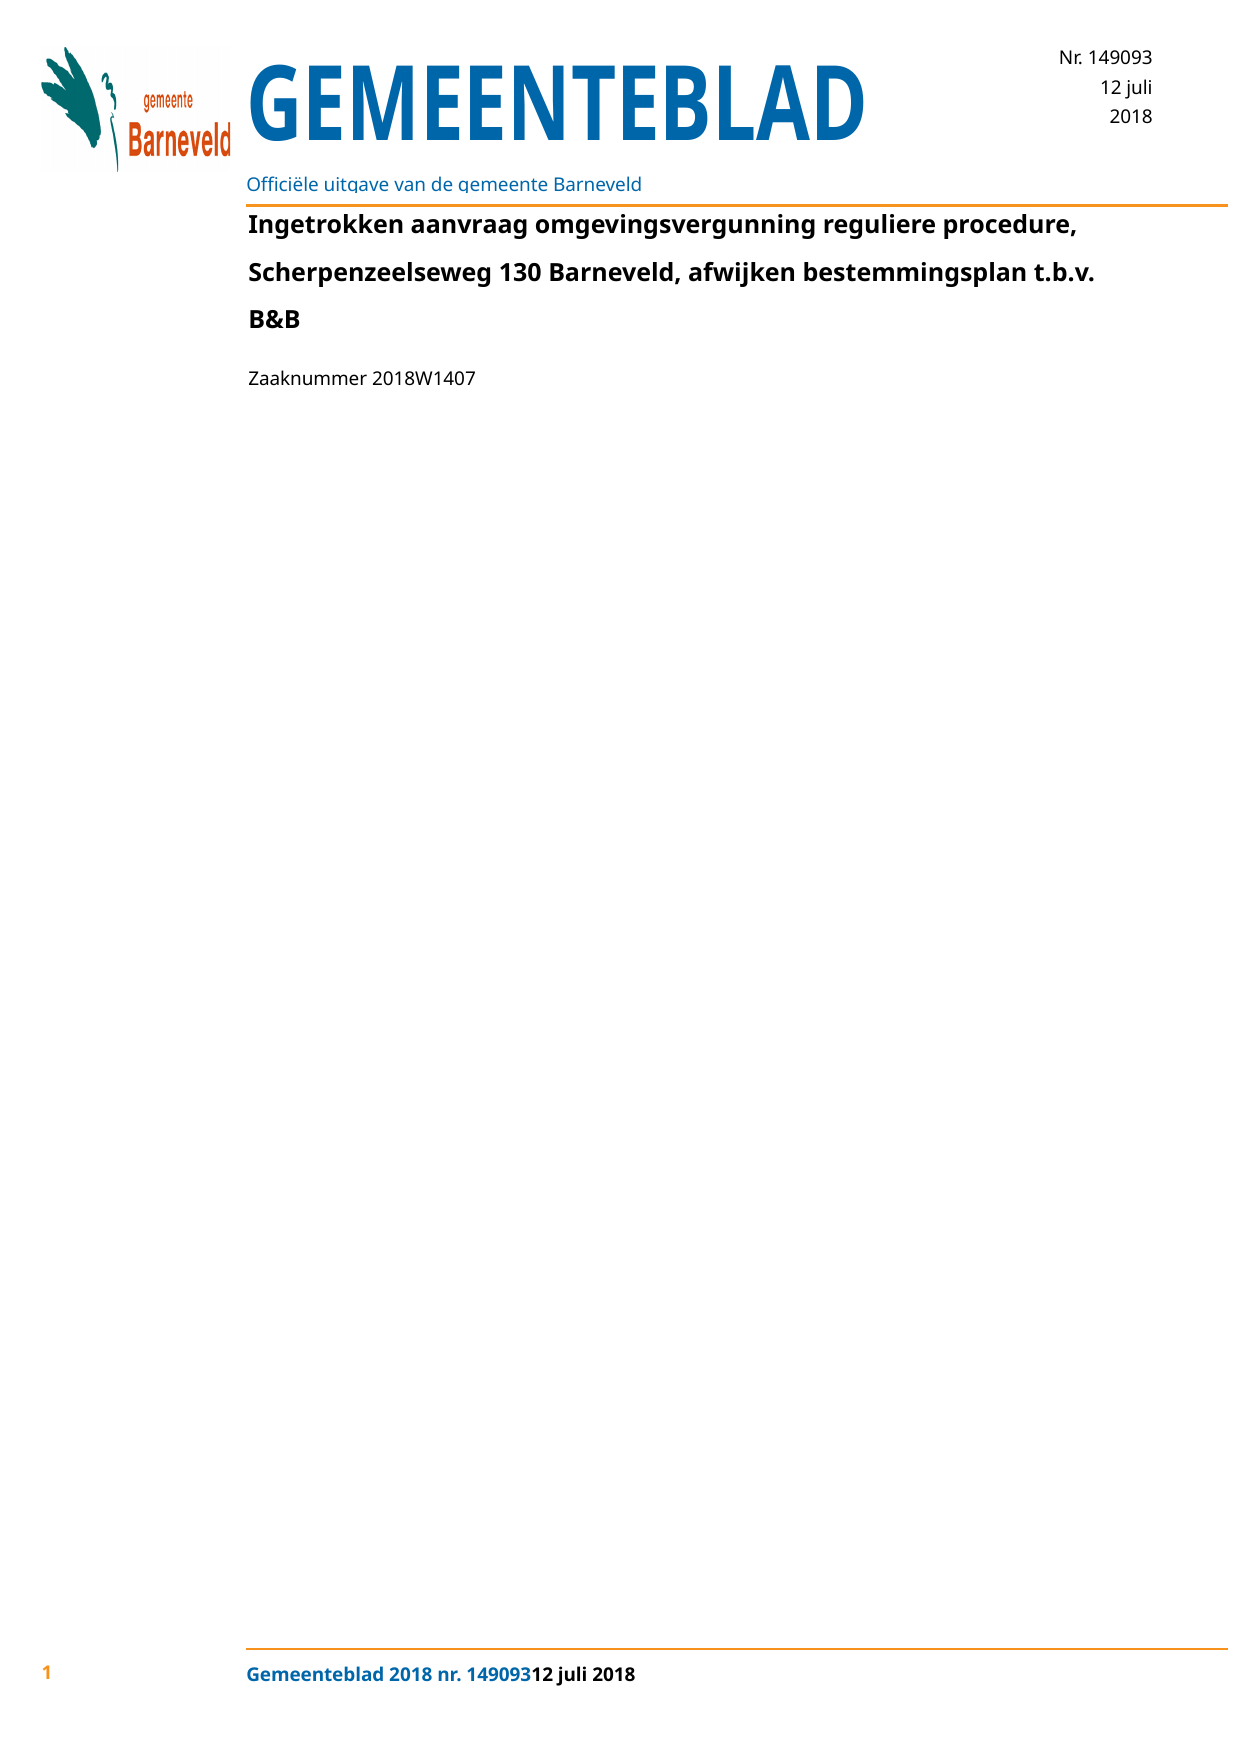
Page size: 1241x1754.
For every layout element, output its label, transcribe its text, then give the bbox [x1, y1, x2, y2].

picture [41, 47, 231, 172]
text Ingetrokken aanvraag omgevingsvergunning reguliere procedure, Scherpenzeelseweg 130 Barneveld, afwijken bestemmingsplan t.b.v. B&B [248, 207, 1152, 336]
text Zaaknummer 2018W1407 [248, 366, 1152, 391]
